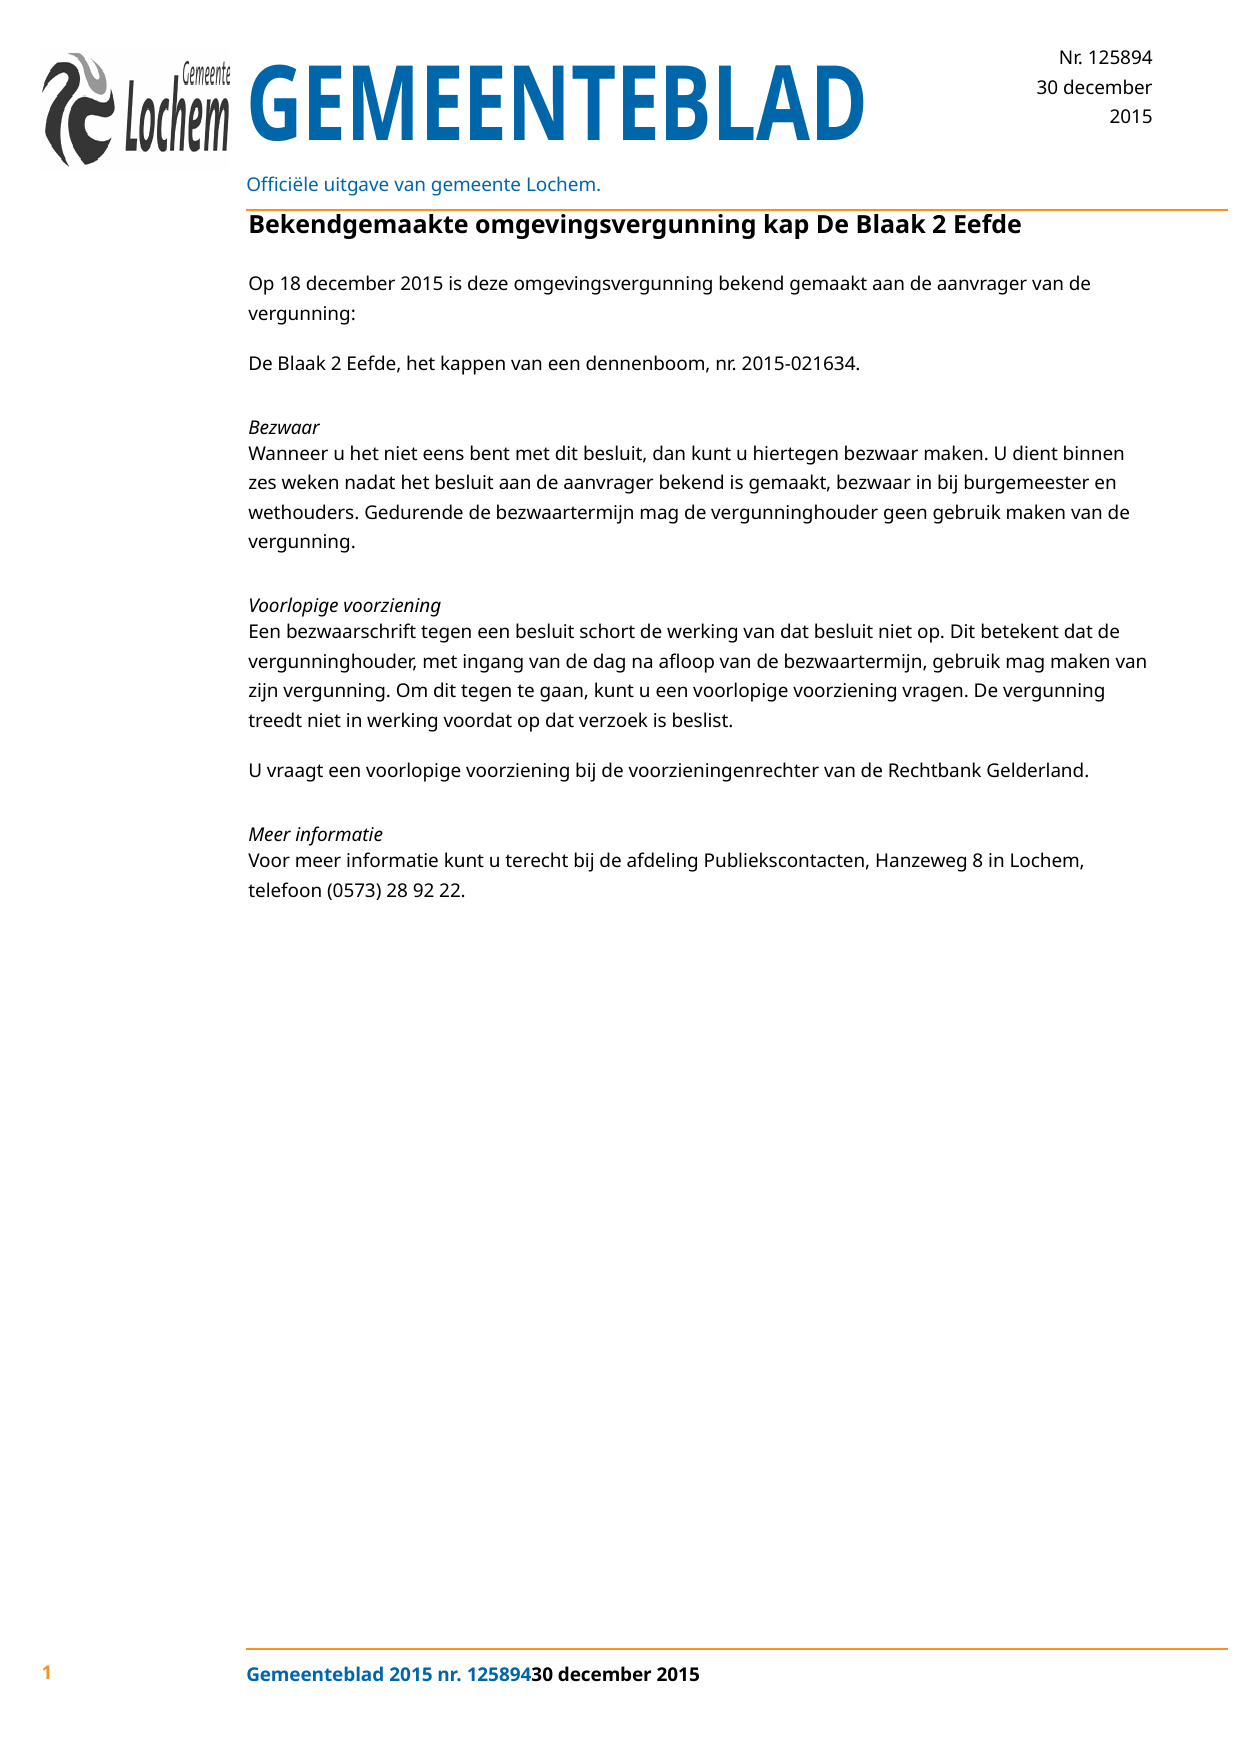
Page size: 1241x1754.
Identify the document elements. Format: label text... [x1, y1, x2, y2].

text Voor meer informatie kunt u terecht bij de afdeling Publiekscontacten, Hanzeweg 8 in Lochem, telefoon (0573) 28 92 22. [248, 847, 1152, 903]
text Bezwaar [248, 414, 1152, 440]
text Een bezwaarschrift tegen een besluit schort de werking van dat besluit niet op. Dit betekent dat de vergunninghouder, met ingang van de dag na afloop van de bezwaartermijn, gebruik mag maken van zijn vergunning. Om dit tegen te gaan, kunt u een voorlopige voorziening vragen. De vergunning treedt niet in werking voordat op dat verzoek is beslist. [248, 618, 1152, 733]
picture [41, 47, 231, 172]
text Meer informatie [248, 822, 1152, 847]
text U vraagt een voorlopige voorziening bij de voorzieningenrechter van de Rechtbank Gelderland. [248, 758, 1152, 783]
text De Blaak 2 Eefde, het kappen van een dennenboom, nr. 2015-021634. [248, 350, 1152, 376]
text Op 18 december 2015 is deze omgevingsvergunning bekend gemaakt aan de aanvrager van de vergunning: [248, 270, 1152, 326]
text Bekendgemaakte omgevingsvergunning kap De Blaak 2 Eefde [248, 211, 1152, 241]
text Wanneer u het niet eens bent met dit besluit, dan kunt u hiertegen bezwaar maken. U dient binnen zes weken nadat het besluit aan de aanvrager bekend is gemaakt, bezwaar in bij burgemeester en wethouders. Gedurende de bezwaartermijn mag de vergunninghouder geen gebruik maken van de vergunning. [248, 440, 1152, 554]
text Voorlopige voorziening [248, 593, 1152, 618]
